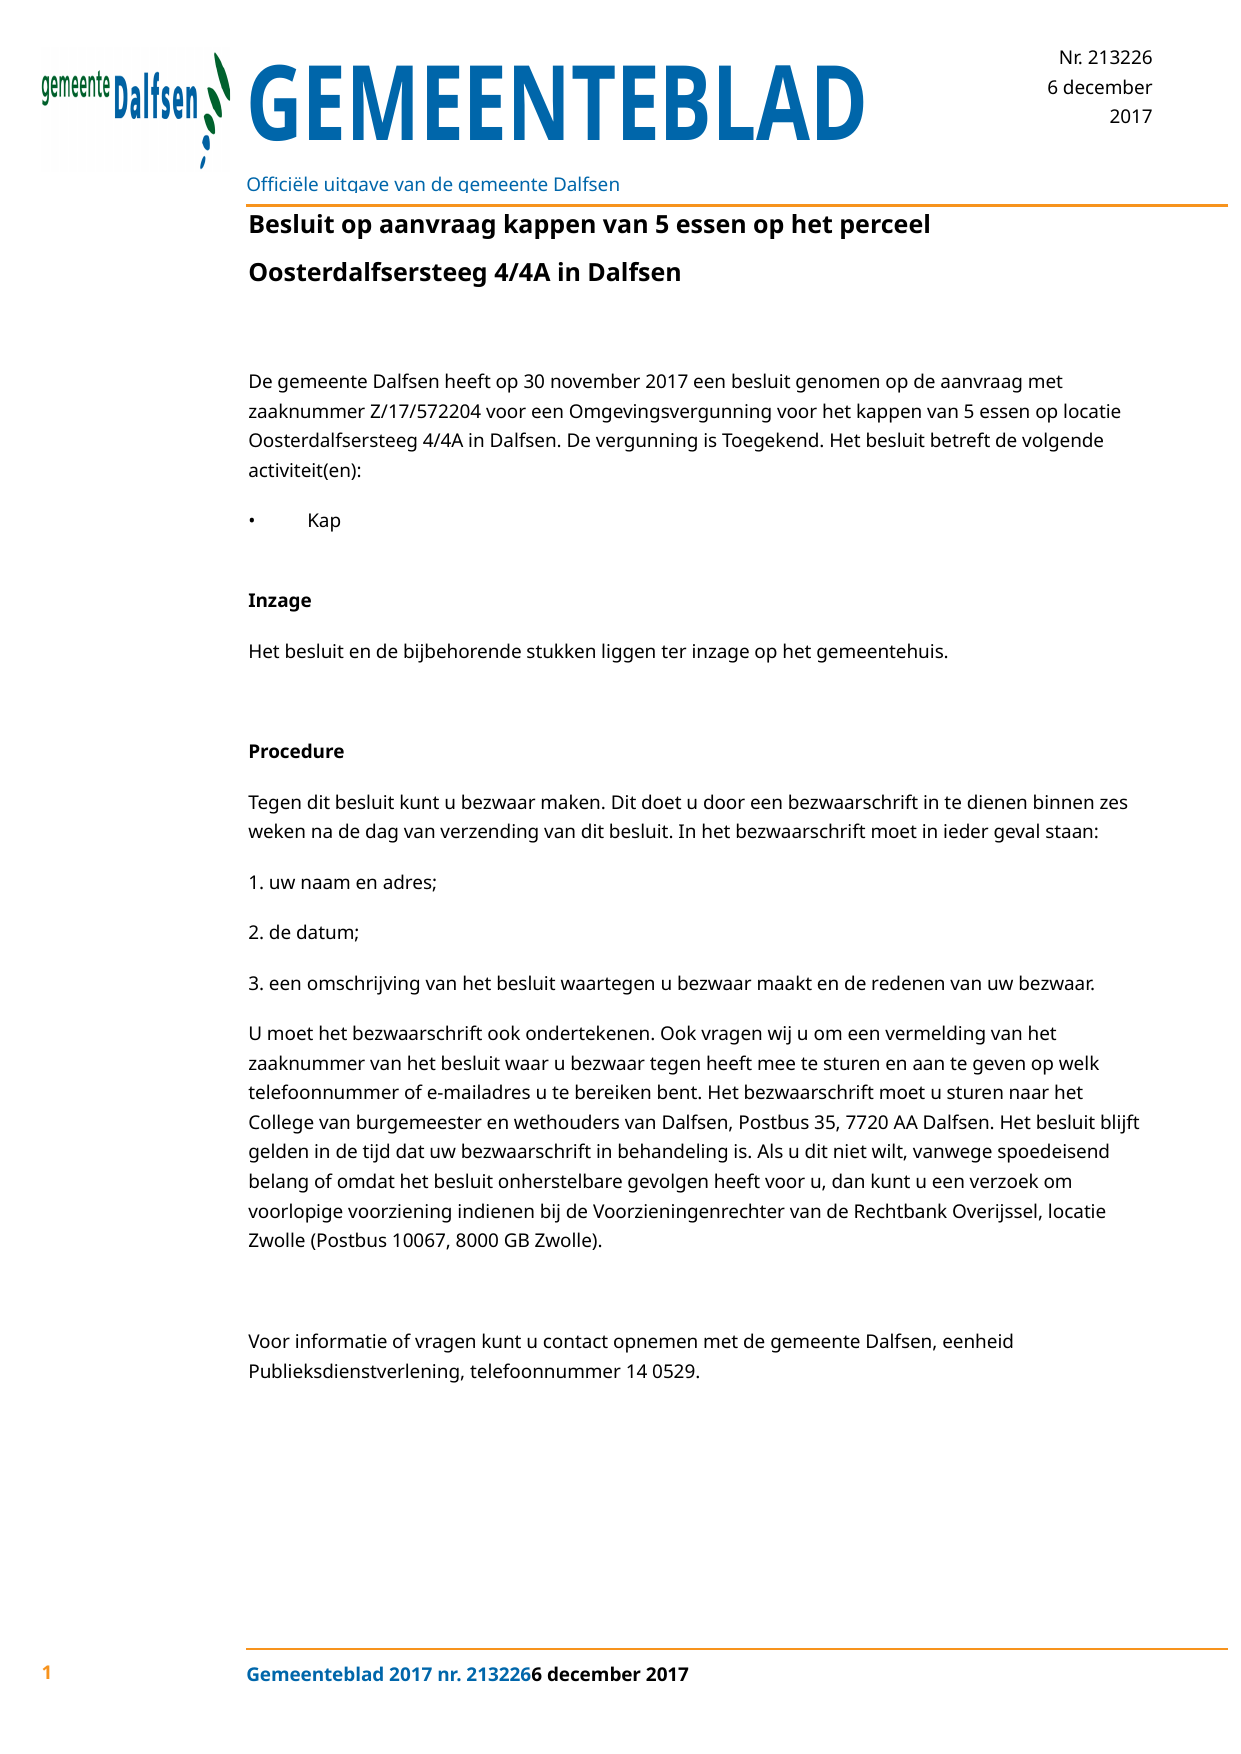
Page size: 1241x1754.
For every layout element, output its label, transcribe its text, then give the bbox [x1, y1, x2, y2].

picture [41, 47, 231, 172]
text Besluit op aanvraag kappen van 5 essen op het perceel Oosterdalfsersteeg 4/4A in Dalfsen [248, 207, 1152, 288]
text Voor informatie of vragen kunt u contact opnemen met de gemeente Dalfsen, eenheid Publieksdienstverlening, telefoonnummer 14 0529. [248, 1328, 1152, 1384]
text 1. uw naam en adres; [248, 869, 1152, 895]
text Tegen dit besluit kunt u bezwaar maken. Dit doet u door een bezwaarschrift in te dienen binnen zes weken na de dag van verzending van dit besluit. In het bezwaarschrift moet in ieder geval staan: [248, 789, 1152, 844]
text 2. de datum; [248, 919, 1152, 945]
text Het besluit en de bijbehorende stukken liggen ter inzage op het gemeentehuis. [248, 638, 1152, 664]
text Procedure [248, 739, 1152, 764]
text De gemeente Dalfsen heeft op 30 november 2017 een besluit genomen op de aanvraag met zaaknummer Z/17/572204 voor een Omgevingsvergunning voor het kappen van 5 essen op locatie Oosterdalfsersteeg 4/4A in Dalfsen. De vergunning is Toegekend. Het besluit betreft de volgende activiteit(en): [248, 368, 1152, 483]
text Inzage [248, 587, 1152, 613]
text U moet het bezwaarschrift ook ondertekenen. Ook vragen wij u om een vermelding van het zaaknummer van het besluit waar u bezwaar tegen heeft mee te sturen en aan te geven op welk telefoonnummer of e-mailadres u te bereiken bent. Het bezwaarschrift moet u sturen naar het College van burgemeester en wethouders van Dalfsen, Postbus 35, 7720 AA Dalfsen. Het besluit blijft gelden in de tijd dat uw bezwaarschrift in behandeling is. Als u dit niet wilt, vanwege spoedeisend belang of omdat het besluit onherstelbare gevolgen heeft voor u, dan kunt u een verzoek om voorlopige voorziening indienen bij de Voorzieningenrechter van de Rechtbank Overijssel, locatie Zwolle (Postbus 10067, 8000 GB Zwolle). [248, 1020, 1152, 1253]
list Kap [248, 507, 1152, 533]
text 3. een omschrijving van het besluit waartegen u bezwaar maakt en de redenen van uw bezwaar. [248, 970, 1152, 996]
